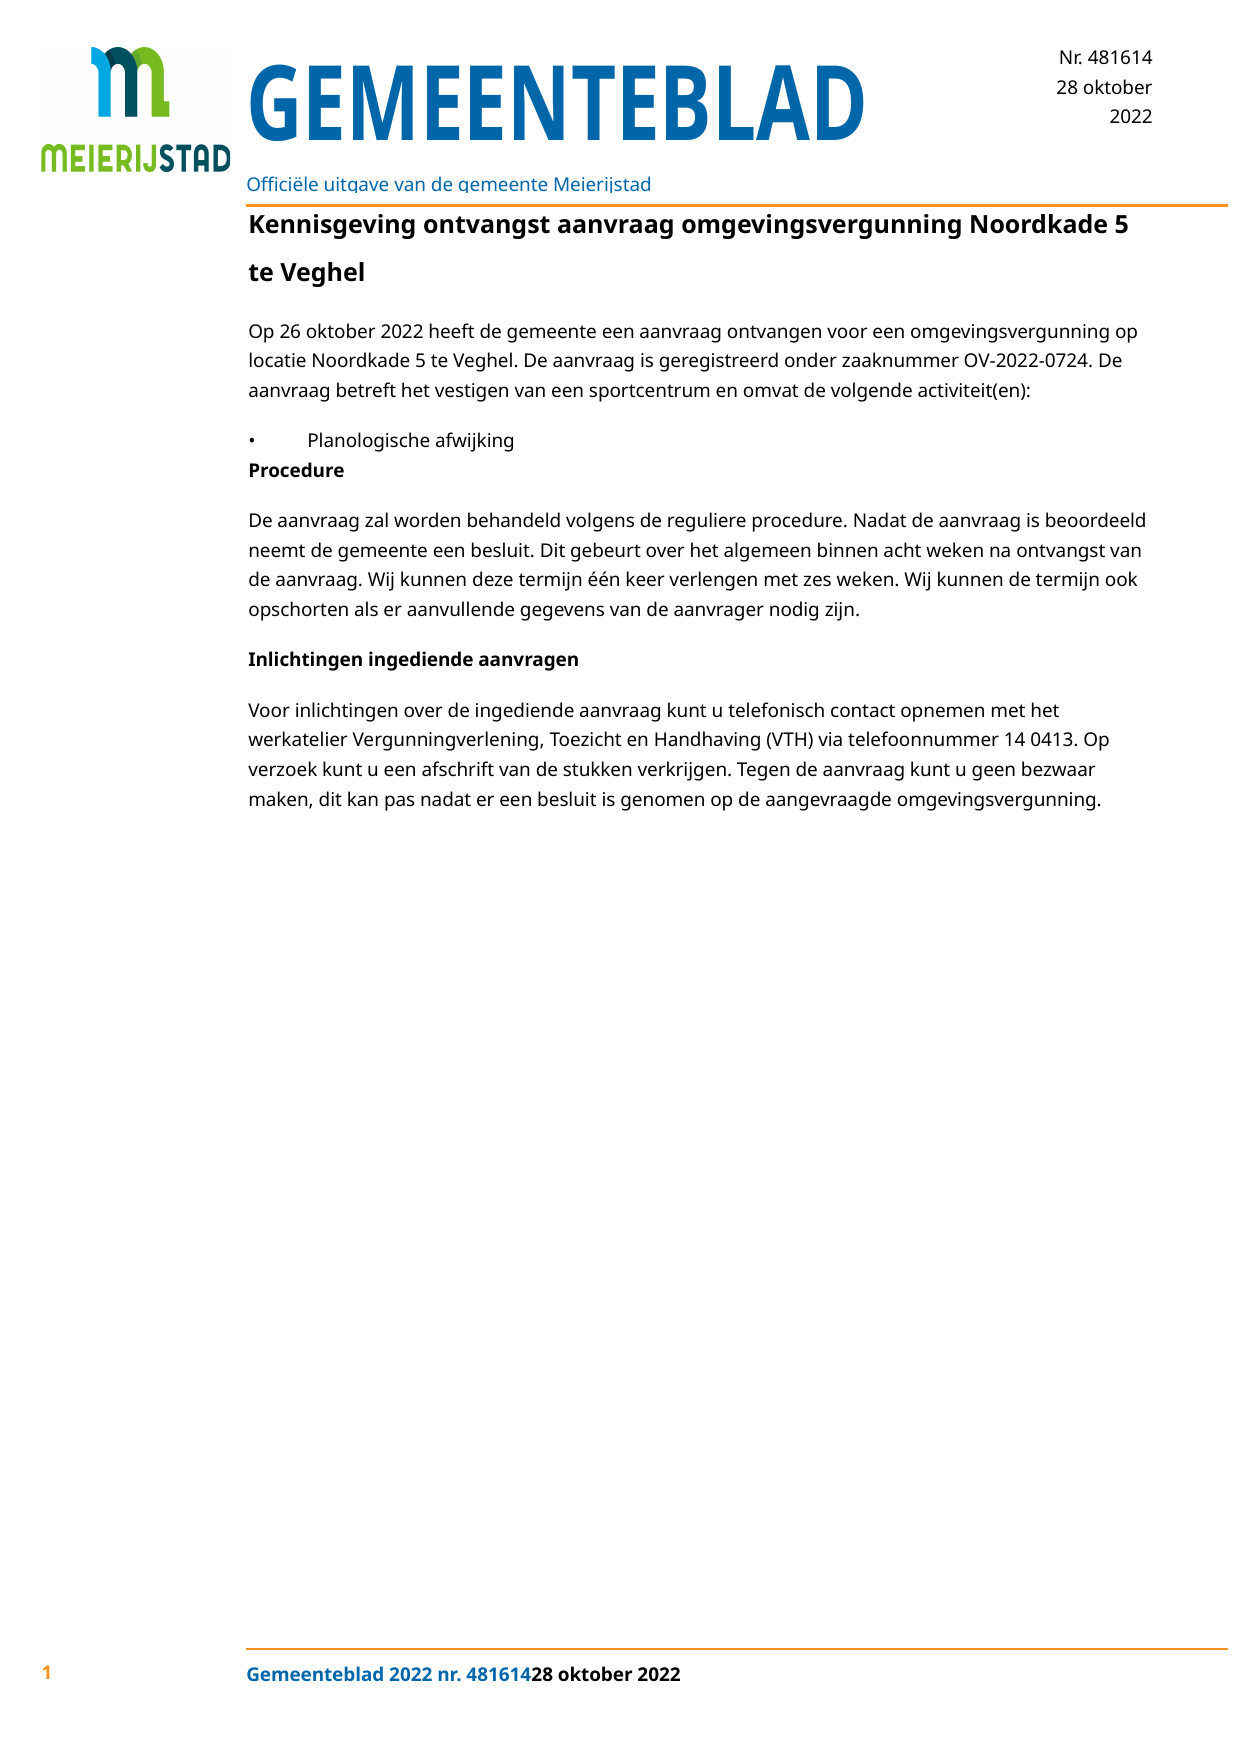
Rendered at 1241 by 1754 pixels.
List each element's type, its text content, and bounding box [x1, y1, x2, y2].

text Kennisgeving ontvangst aanvraag omgevingsvergunning Noordkade 5 te Veghel [248, 207, 1152, 288]
text Inlichtingen ingediende aanvragen [248, 647, 1152, 672]
picture [41, 47, 231, 172]
list Planologische afwijking [248, 427, 1152, 453]
text Voor inlichtingen over de ingediende aanvraag kunt u telefonisch contact opnemen met het werkatelier Vergunningverlening, Toezicht en Handhaving (VTH) via telefoonnummer 14 0413. Op verzoek kunt u een afschrift van de stukken verkrijgen. Tegen de aanvraag kunt u geen bezwaar maken, dit kan pas nadat er een besluit is genomen op de aangevraagde omgevingsvergunning. [248, 697, 1152, 812]
text De aanvraag zal worden behandeld volgens de reguliere procedure. Nadat de aanvraag is beoordeeld neemt de gemeente een besluit. Dit gebeurt over het algemeen binnen acht weken na ontvangst van de aanvraag. Wij kunnen deze termijn één keer verlengen met zes weken. Wij kunnen de termijn ook opschorten als er aanvullende gegevens van de aanvrager nodig zijn. [248, 507, 1152, 622]
text Procedure [248, 457, 1152, 483]
text Op 26 oktober 2022 heeft de gemeente een aanvraag ontvangen voor een omgevingsvergunning op locatie Noordkade 5 te Veghel. De aanvraag is geregistreerd onder zaaknummer OV-2022-0724. De aanvraag betreft het vestigen van een sportcentrum en omvat de volgende activiteit(en): [248, 318, 1152, 403]
